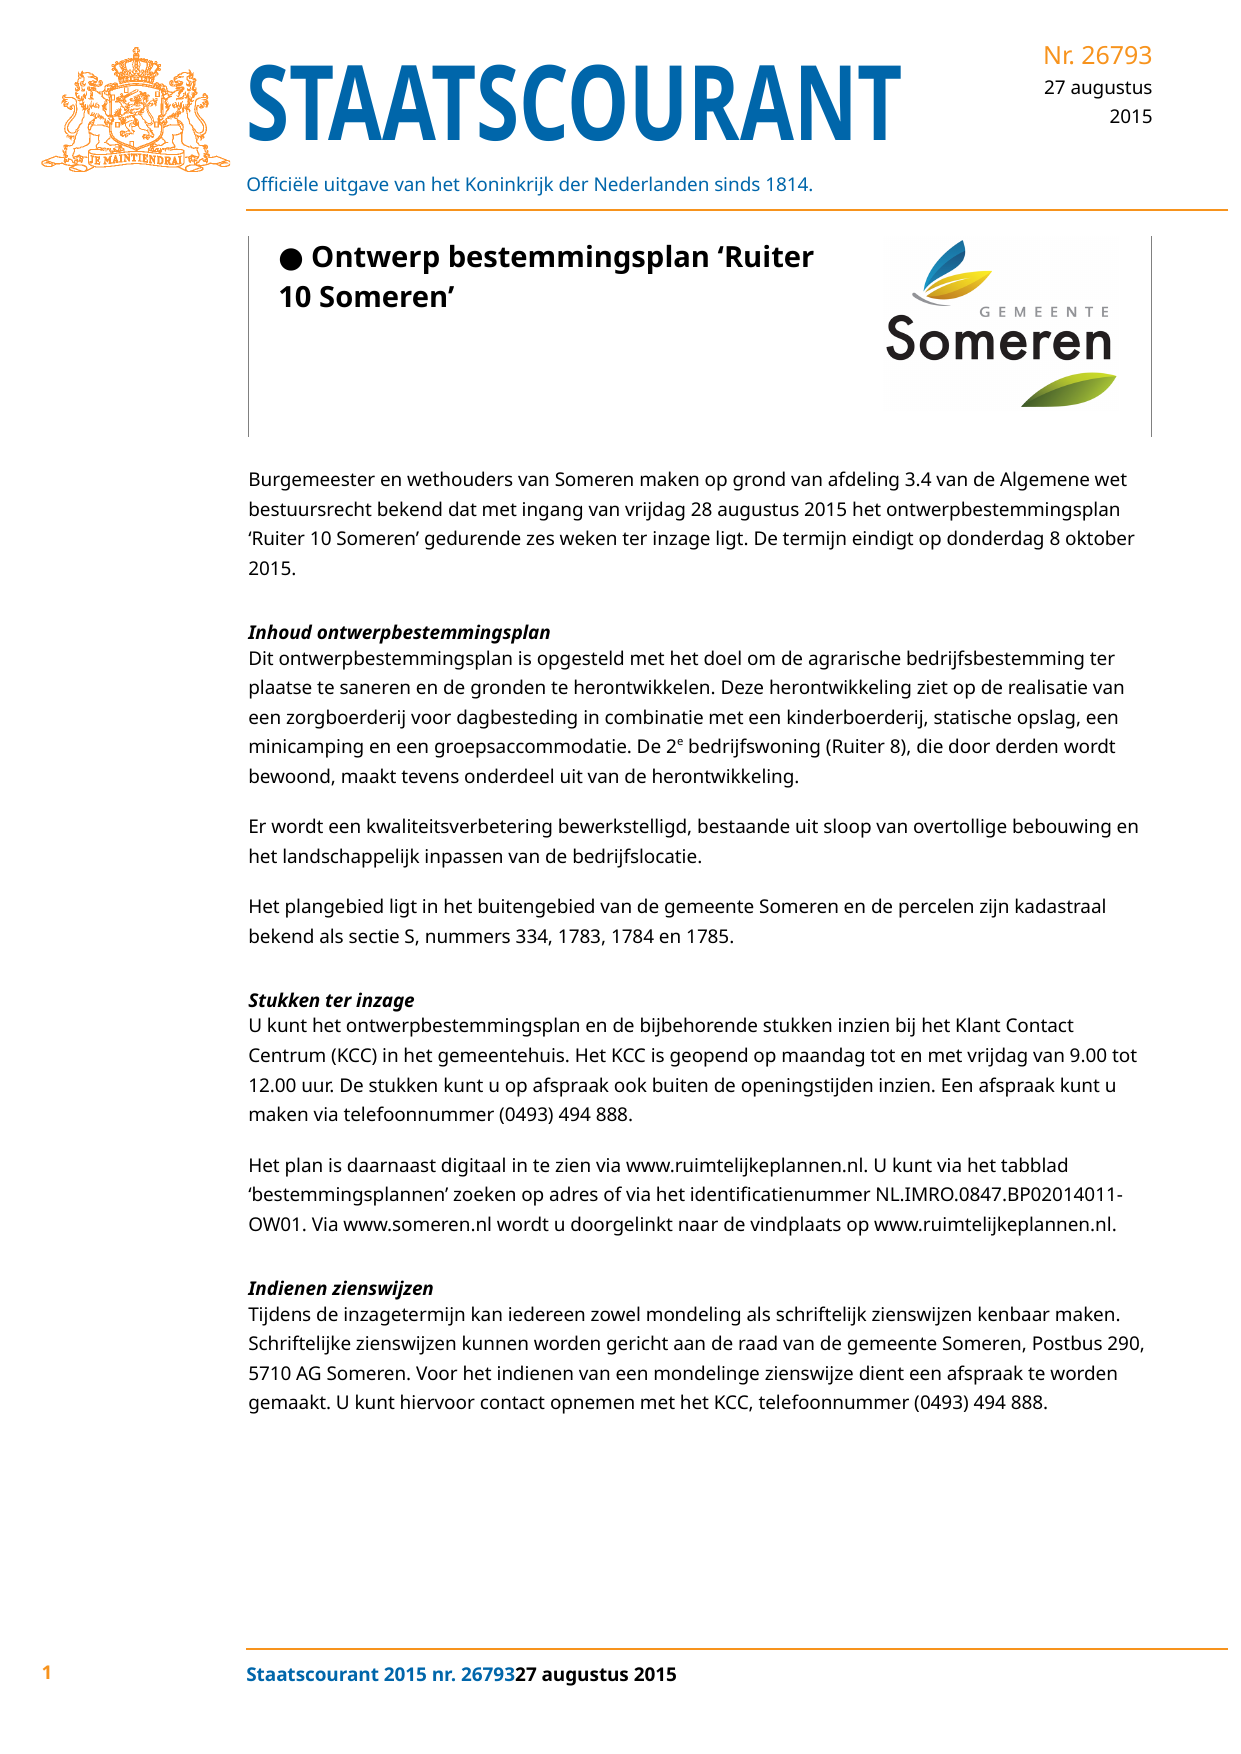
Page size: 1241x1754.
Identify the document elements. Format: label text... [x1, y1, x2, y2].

picture [41, 47, 231, 172]
text U kunt het ontwerpbestemmingsplan en de bijbehorende stukken inzien bij het Klant Contact Centrum (KCC) in het gemeentehuis. Het KCC is geopend op maandag tot en met vrijdag van 9.00 tot 12.00 uur. De stukken kunt u op afspraak ook buiten de openingstijden inzien. Een afspraak kunt u maken via telefoonnummer (0493) 494 888. [248, 1013, 1152, 1127]
text Tijdens de inzagetermijn kan iedereen zowel mondeling als schriftelijk zienswijzen kenbaar maken. Schriftelijke zienswijzen kunnen worden gericht aan de raad van de gemeente Someren, Postbus 290, 5710 AG Someren. Voor het indienen van een mondelinge zienswijze dient een afspraak te worden gemaakt. U kunt hiervoor contact opnemen met het KCC, telefoonnummer (0493) 494 888. [248, 1301, 1152, 1415]
table_header [850, 236, 1151, 437]
table_header ● Ontwerp bestemmingsplan ‘Ruiter 10 Someren’ [249, 236, 850, 437]
picture [882, 236, 1119, 411]
text Dit ontwerpbestemmingsplan is opgesteld met het doel om de agrarische bedrijfsbestemming ter plaatse te saneren en de gronden te herontwikkelen. Deze herontwikkeling ziet op de realisatie van een zorgboerderij voor dagbesteding in combinatie met een kinderboerderij, statische opslag, een minicamping en een groepsaccommodatie. De 2e bedrijfswoning (Ruiter 8), die door derden wordt bewoond, maakt tevens onderdeel uit van de herontwikkeling. [248, 645, 1152, 789]
text Burgemeester en wethouders van Someren maken op grond van afdeling 3.4 van de Algemene wet bestuursrecht bekend dat met ingang van vrijdag 28 augustus 2015 het ontwerpbestemmingsplan ‘Ruiter 10 Someren’ gedurende zes weken ter inzage ligt. De termijn eindigt op donderdag 8 oktober 2015. [248, 466, 1152, 581]
text Het plan is daarnaast digitaal in te zien via www.ruimtelijkeplannen.nl. U kunt via het tabblad ‘bestemmingsplannen’ zoeken op adres of via het identificatienummer NL.IMRO.0847.BP02014011-OW01. Via www.someren.nl wordt u doorgelinkt naar de vindplaats op www.ruimtelijkeplannen.nl. [248, 1152, 1152, 1237]
text Er wordt een kwaliteitsverbetering bewerkstelligd, bestaande uit sloop van overtollige bebouwing en het landschappelijk inpassen van de bedrijfslocatie. [248, 813, 1152, 869]
text Stukken ter inzage [248, 987, 1152, 1013]
text Indienen zienswijzen [248, 1275, 1152, 1301]
text Het plangebied ligt in het buitengebied van de gemeente Someren en de percelen zijn kadastraal bekend als sectie S, nummers 334, 1783, 1784 en 1785. [248, 893, 1152, 949]
text Inhoud ontwerpbestemmingsplan [248, 619, 1152, 645]
